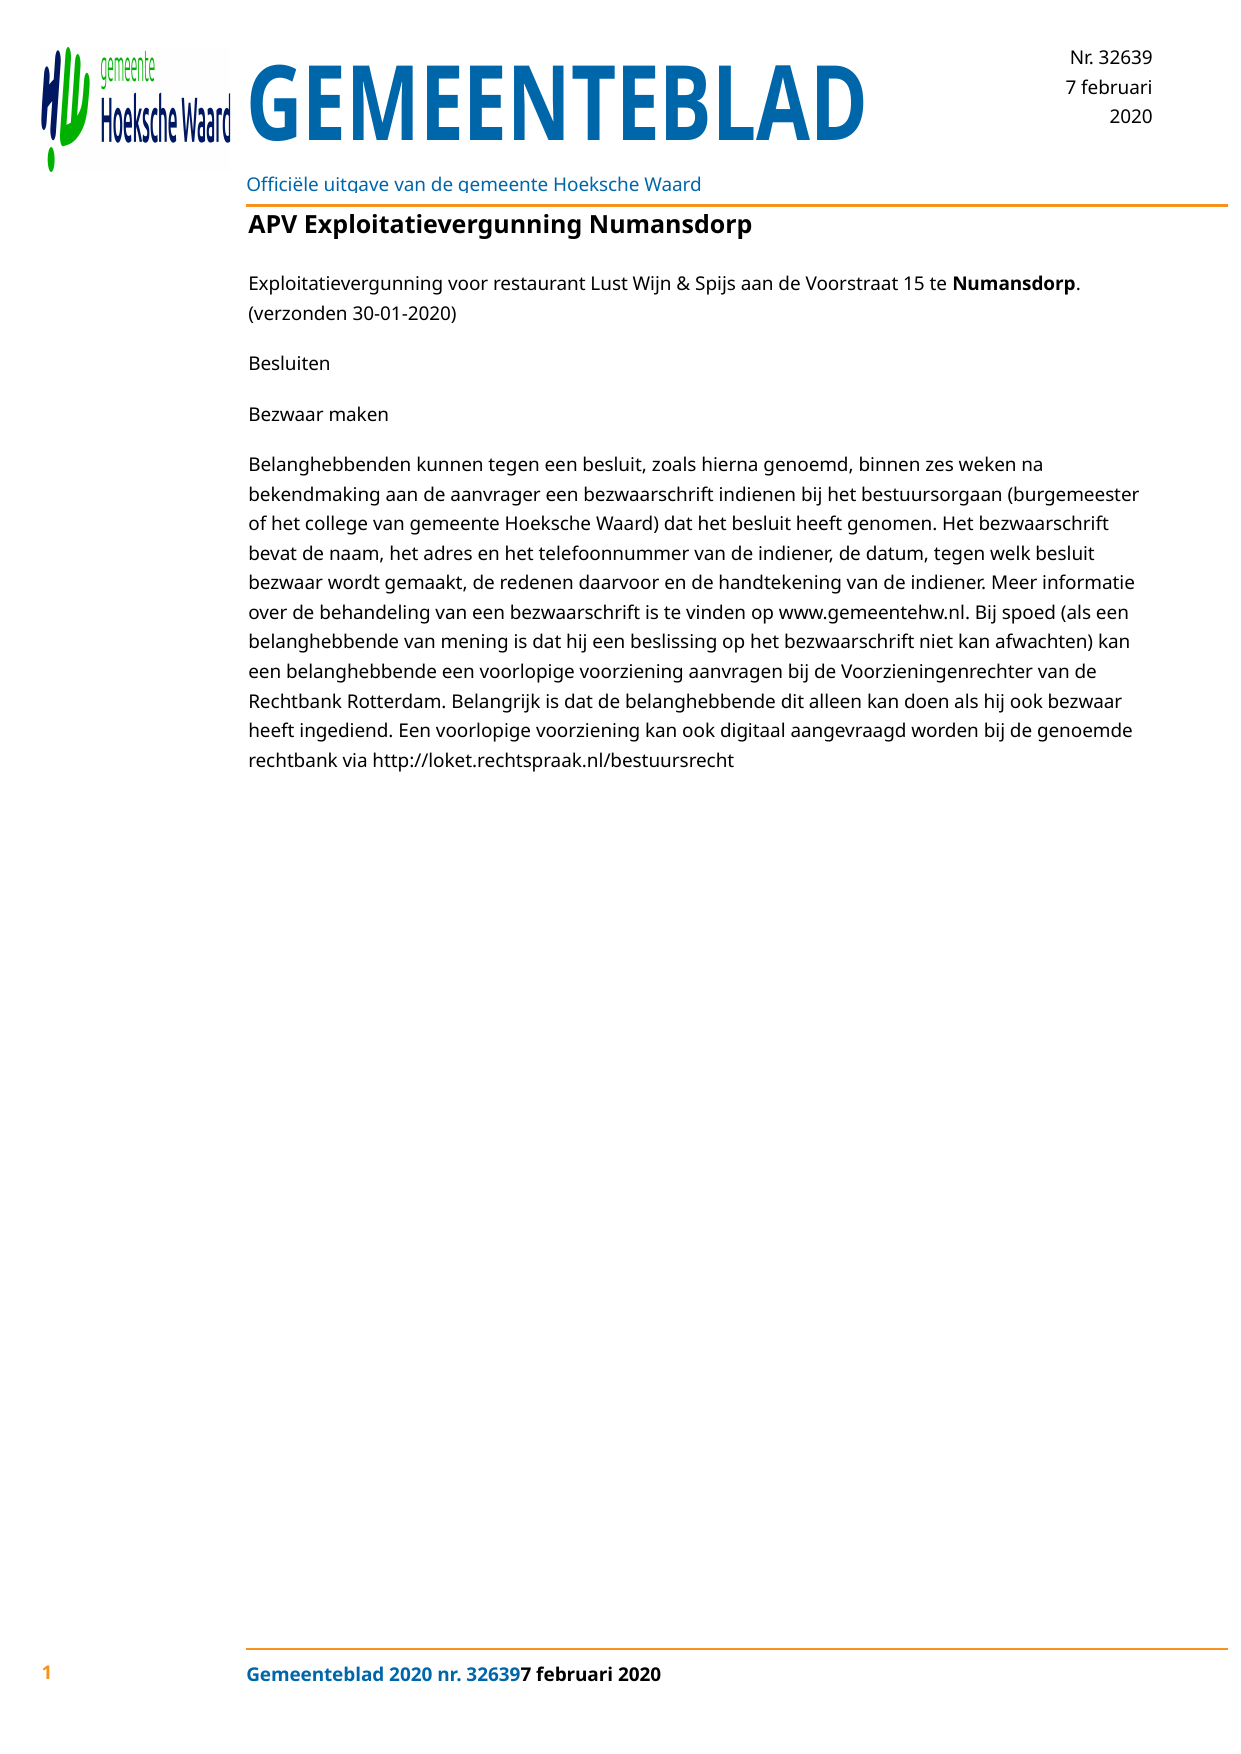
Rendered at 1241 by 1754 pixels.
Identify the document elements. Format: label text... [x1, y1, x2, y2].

text APV Exploitatievergunning Numansdorp [248, 207, 1152, 241]
text Belanghebbenden kunnen tegen een besluit, zoals hierna genoemd, binnen zes weken na bekendmaking aan de aanvrager een bezwaarschrift indienen bij het bestuursorgaan (burgemeester of het college van gemeente Hoeksche Waard) dat het besluit heeft genomen. Het bezwaarschrift bevat de naam, het adres en het telefoonnummer van de indiener, de datum, tegen welk besluit bezwaar wordt gemaakt, de redenen daarvoor en de handtekening van de indiener. Meer informatie over de behandeling van een bezwaarschrift is te vinden op www.gemeentehw.nl. Bij spoed (als een belanghebbende van mening is dat hij een beslissing op het bezwaarschrift niet kan afwachten) kan een belanghebbende een voorlopige voorziening aanvragen bij de Voorzieningenrechter van de Rechtbank Rotterdam. Belangrijk is dat de belanghebbende dit alleen kan doen als hij ook bezwaar heeft ingediend. Een voorlopige voorziening kan ook digitaal aangevraagd worden bij de genoemde rechtbank via http://loket.rechtspraak.nl/bestuursrecht [248, 451, 1152, 773]
picture [41, 47, 231, 172]
text Exploitatievergunning voor restaurant Lust Wijn & Spijs aan de Voorstraat 15 te Numansdorp. (verzonden 30-01-2020) [248, 270, 1152, 326]
text Besluiten [248, 350, 1152, 376]
text Bezwaar maken [248, 401, 1152, 426]
